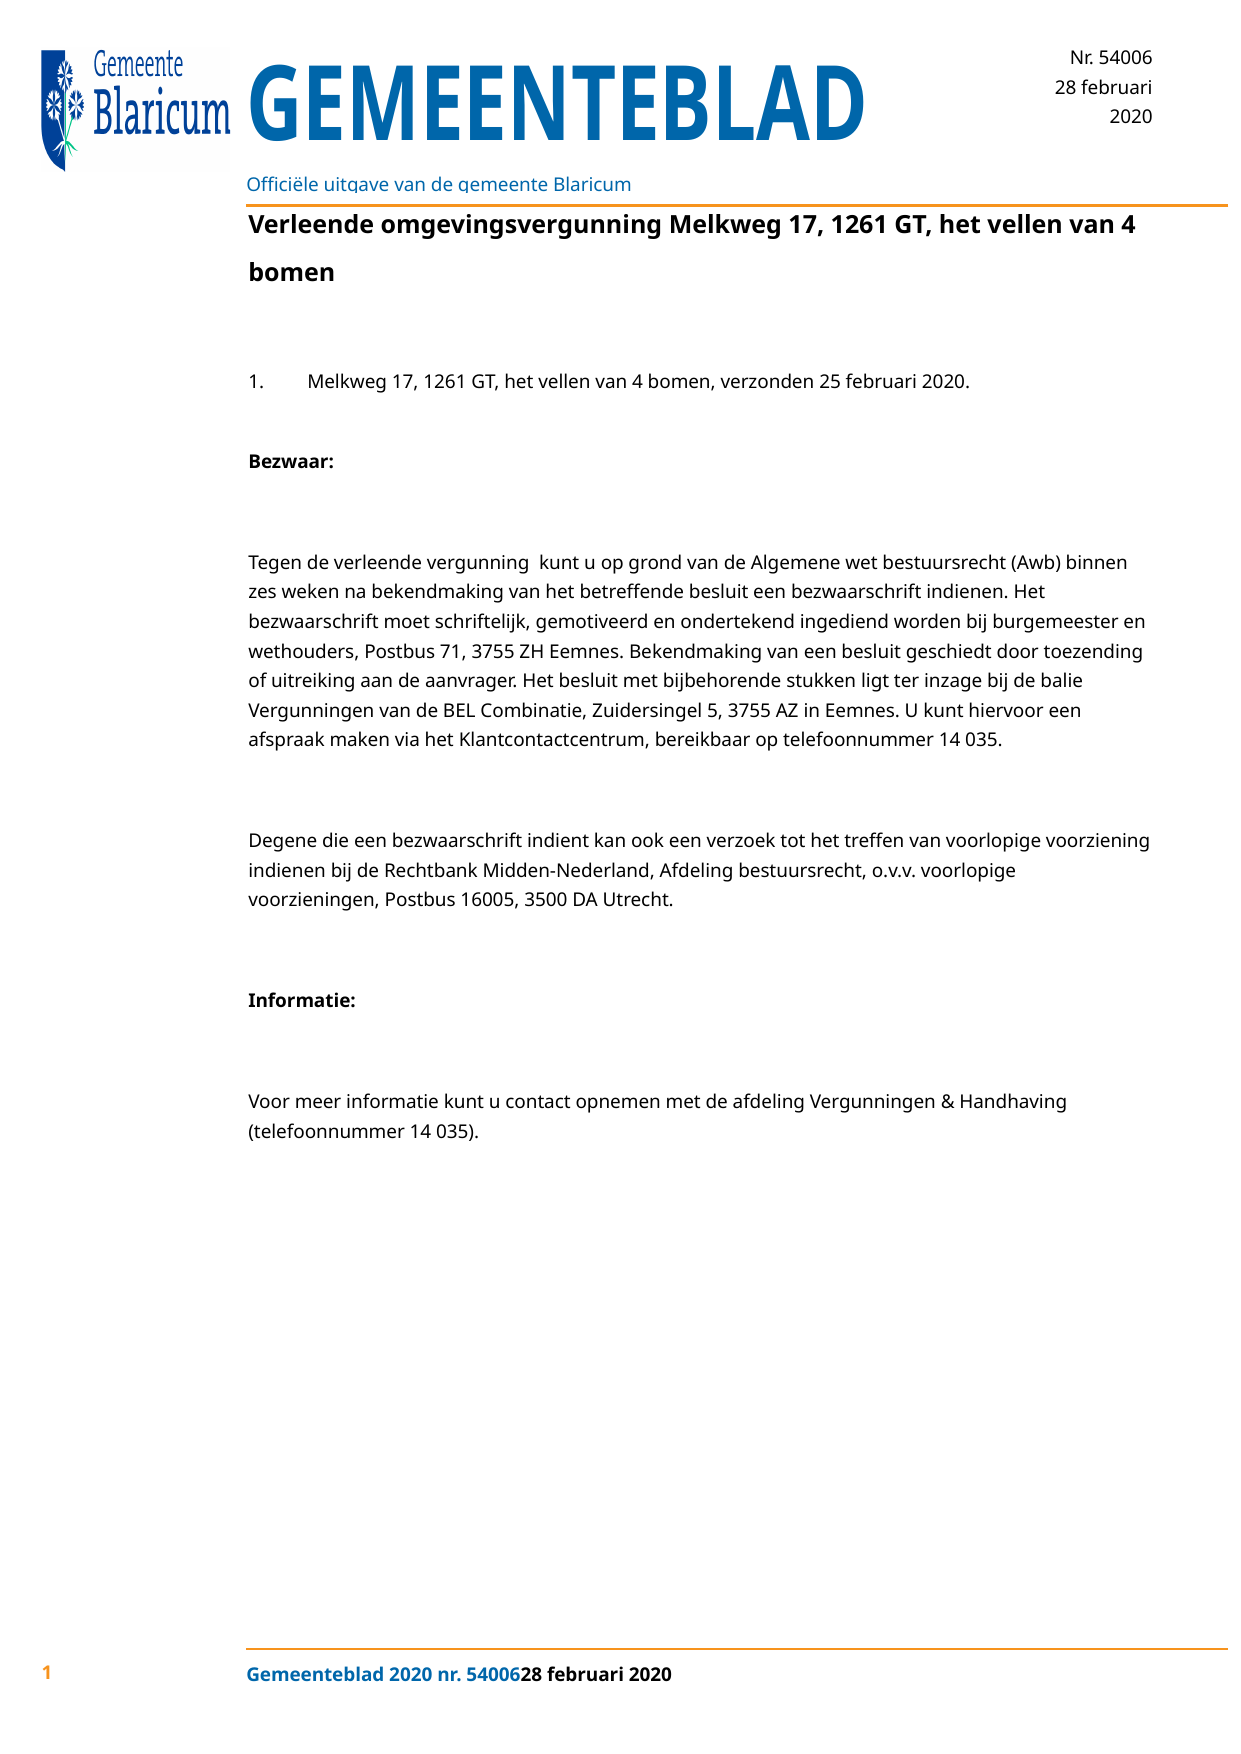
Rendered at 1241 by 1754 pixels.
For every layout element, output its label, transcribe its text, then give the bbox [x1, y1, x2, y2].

text Tegen de verleende vergunning kunt u op grond van de Algemene wet bestuursrecht (Awb) binnen zes weken na bekendmaking van het betreffende besluit een bezwaarschrift indienen. Het bezwaarschrift moet schriftelijk, gemotiveerd en ondertekend ingediend worden bij burgemeester en wethouders, Postbus 71, 3755 ZH Eemnes. Bekendmaking van een besluit geschiedt door toezending of uitreiking aan de aanvrager. Het besluit met bijbehorende stukken ligt ter inzage bij de balie Vergunningen van de BEL Combinatie, Zuidersingel 5, 3755 AZ in Eemnes. U kunt hiervoor een afspraak maken via het Klantcontactcentrum, bereikbaar op telefoonnummer 14 035. [248, 549, 1152, 752]
text Degene die een bezwaarschrift indient kan ook een verzoek tot het treffen van voorlopige voorziening indienen bij de Rechtbank Midden-Nederland, Afdeling bestuursrecht, o.v.v. voorlopige voorzieningen, Postbus 16005, 3500 DA Utrecht. [248, 827, 1152, 912]
text Verleende omgevingsvergunning Melkweg 17, 1261 GT, het vellen van 4 bomen [248, 207, 1152, 288]
text Bezwaar: [248, 448, 1152, 474]
text Informatie: [248, 987, 1152, 1013]
list Melkweg 17, 1261 GT, het vellen van 4 bomen, verzonden 25 februari 2020. [248, 368, 1152, 394]
picture [41, 47, 231, 172]
text Voor meer informatie kunt u contact opnemen met de afdeling Vergunningen & Handhaving (telefoonnummer 14 035). [248, 1088, 1152, 1144]
